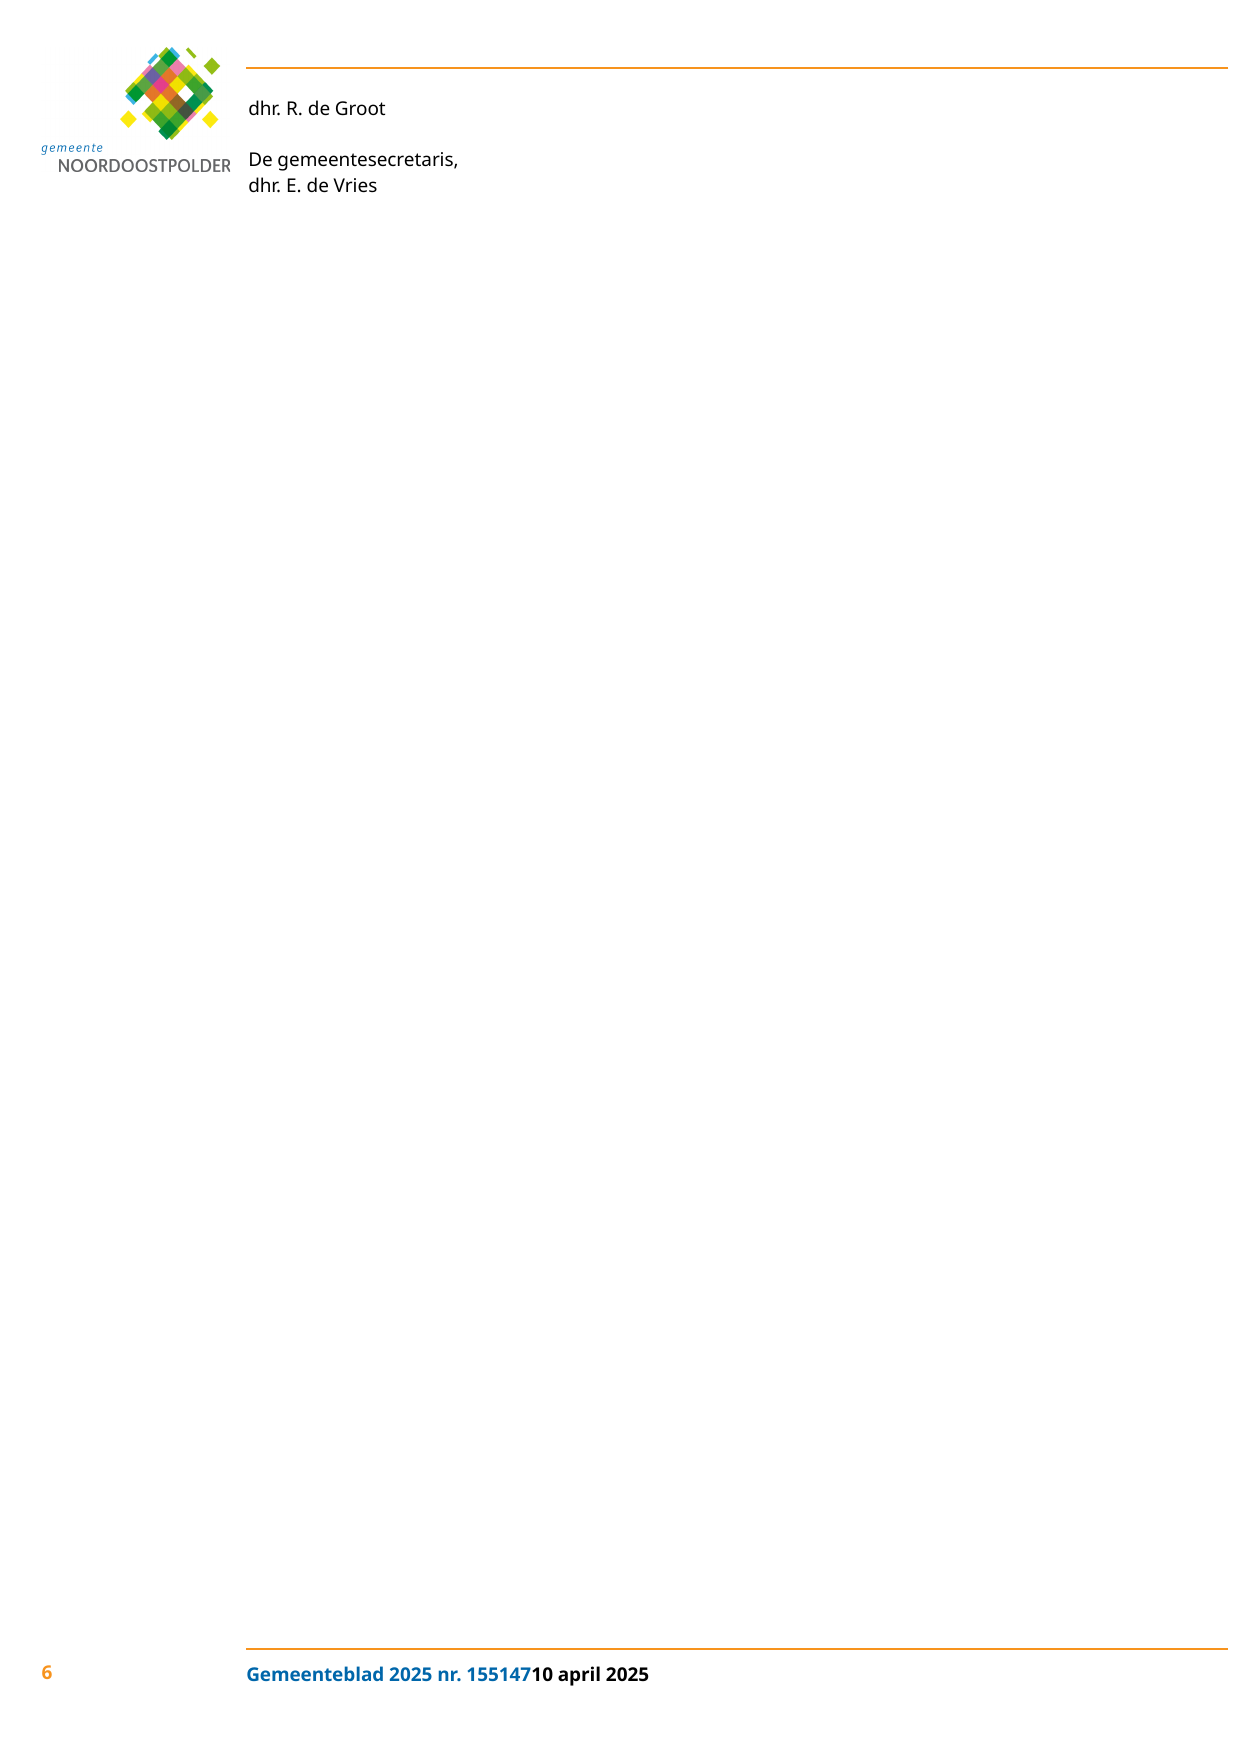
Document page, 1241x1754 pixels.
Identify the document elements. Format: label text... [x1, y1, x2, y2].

text dhr. R. de Groot [248, 95, 1152, 121]
text De gemeentesecretaris, [248, 146, 1152, 172]
picture [41, 47, 231, 172]
text dhr. E. de Vries [248, 172, 1152, 198]
